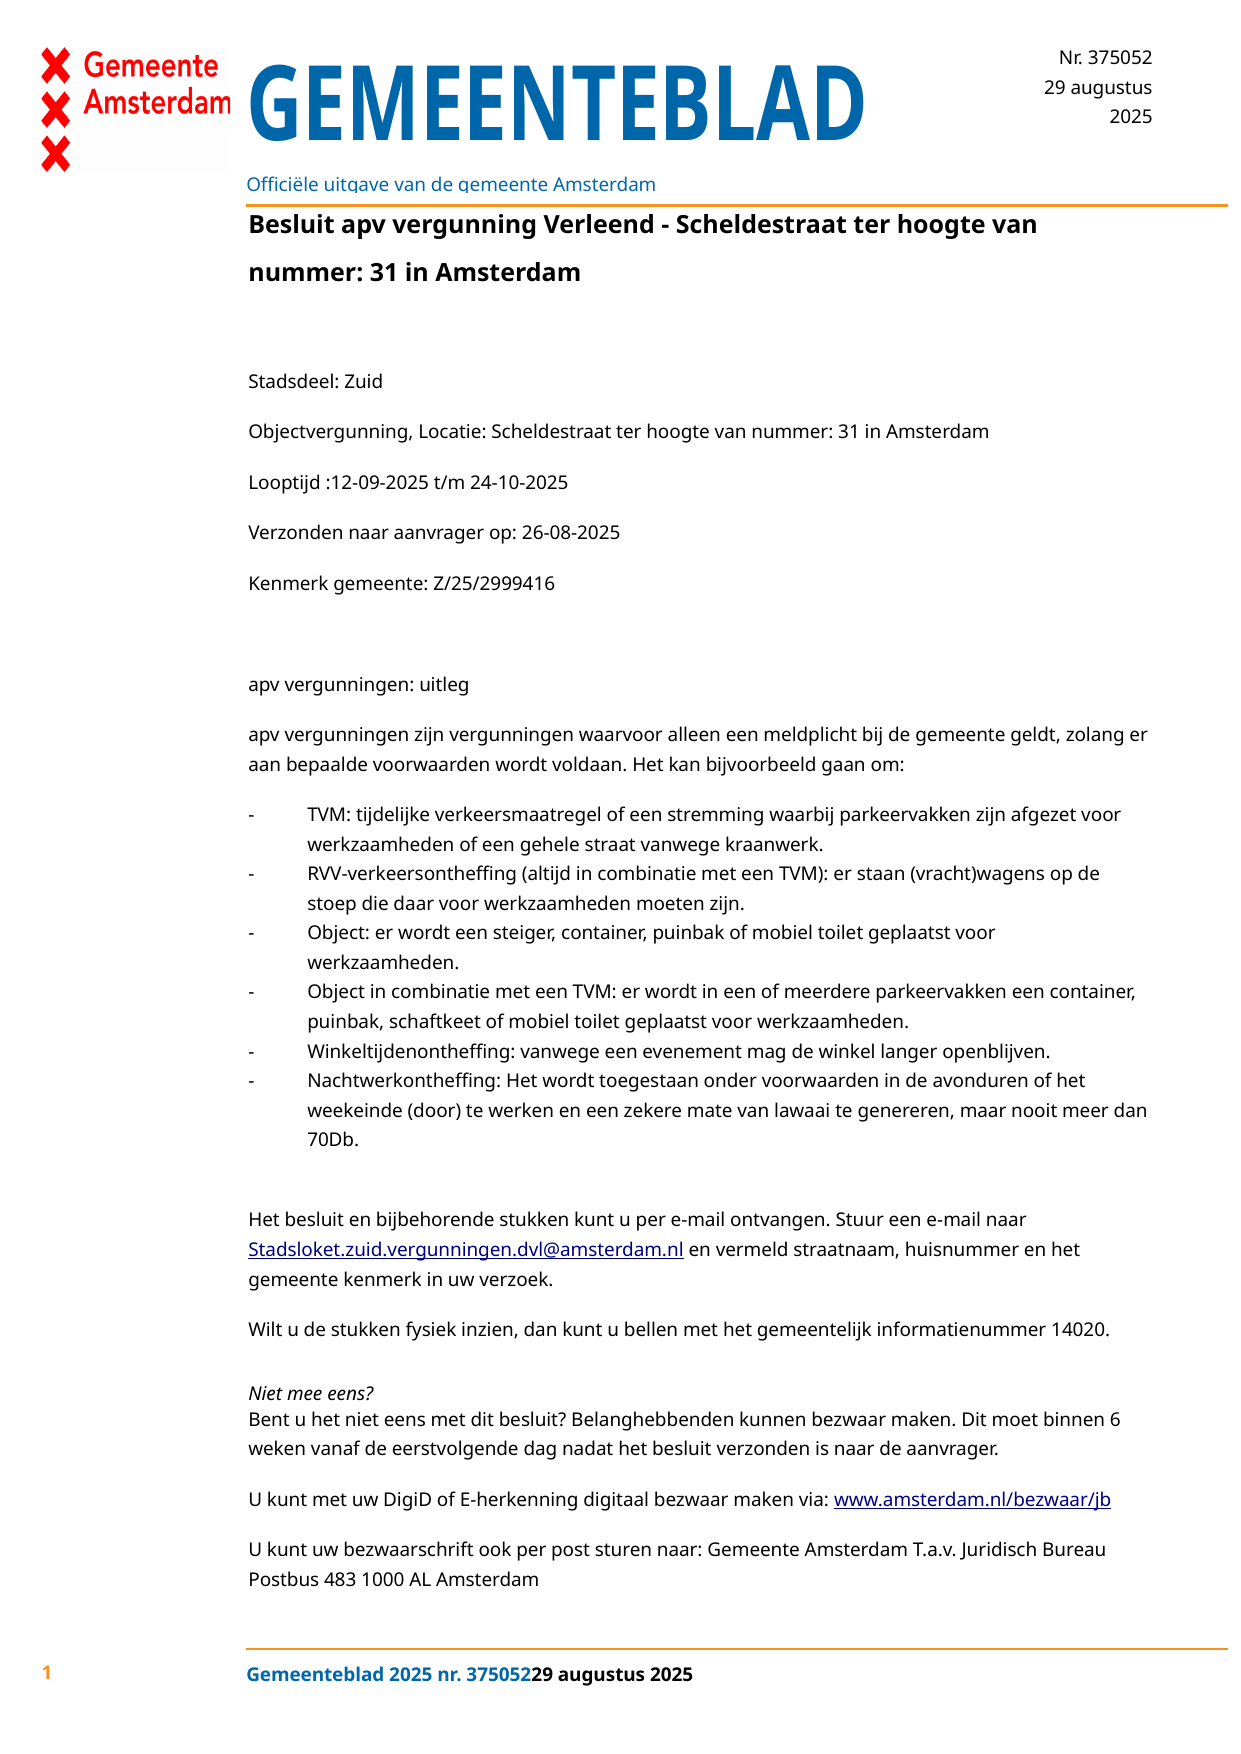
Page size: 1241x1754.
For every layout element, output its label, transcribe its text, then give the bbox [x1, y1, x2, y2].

text Objectvergunning, Locatie: Scheldestraat ter hoogte van nummer: 31 in Amsterdam [248, 419, 1152, 444]
text Wilt u de stukken fysiek inzien, dan kunt u bellen met het gemeentelijk informatienummer 14020. [248, 1316, 1152, 1342]
text Looptijd :12-09-2025 t/m 24-10-2025 [248, 469, 1152, 495]
text Verzonden naar aanvrager op: 26-08-2025 [248, 519, 1152, 545]
text Besluit apv vergunning Verleend - Scheldestraat ter hoogte van nummer: 31 in Amsterdam [248, 207, 1152, 288]
text Stadsdeel: Zuid [248, 368, 1152, 394]
list Object in combinatie met een TVM: er wordt in een of meerdere parkeervakken een container, puinbak, schaftkeet of mobiel toilet geplaatst voor werkzaamheden. [248, 979, 1152, 1034]
list RVV-verkeersontheffing (altijd in combinatie met een TVM): er staan (vracht)wagens op de stoep die daar voor werkzaamheden moeten zijn. [248, 860, 1152, 916]
list Winkeltijdenontheffing: vanwege een evenement mag de winkel langer openblijven. [248, 1038, 1152, 1064]
list TVM: tijdelijke verkeersmaatregel of een stremming waarbij parkeervakken zijn afgezet voor werkzaamheden of een gehele straat vanwege kraanwerk. [248, 801, 1152, 857]
text Kenmerk gemeente: Z/25/2999416 [248, 570, 1152, 596]
text U kunt met uw DigiD of E-herkenning digitaal bezwaar maken via: www.amsterdam.nl/bezwaar/jb [248, 1486, 1152, 1512]
list Object: er wordt een steiger, container, puinbak of mobiel toilet geplaatst voor werkzaamheden. [248, 919, 1152, 975]
picture [41, 47, 231, 172]
text apv vergunningen zijn vergunningen waarvoor alleen een meldplicht bij de gemeente geldt, zolang er aan bepaalde voorwaarden wordt voldaan. Het kan bijvoorbeeld gaan om: [248, 721, 1152, 777]
text apv vergunningen: uitleg [248, 671, 1152, 697]
text Niet mee eens? [248, 1380, 1152, 1406]
text Het besluit en bijbehorende stukken kunt u per e-mail ontvangen. Stuur een e-mail naar Stadsloket.zuid.vergunningen.dvl@amsterdam.nl en vermeld straatnaam, huisnummer en het gemeente kenmerk in uw verzoek. [248, 1207, 1152, 1292]
text U kunt uw bezwaarschrift ook per post sturen naar: Gemeente Amsterdam T.a.v. Juridisch Bureau Postbus 483 1000 AL Amsterdam [248, 1536, 1152, 1592]
text Bent u het niet eens met dit besluit? Belanghebbenden kunnen bezwaar maken. Dit moet binnen 6 weken vanaf de eerstvolgende dag nadat het besluit verzonden is naar de aanvrager. [248, 1406, 1152, 1461]
list Nachtwerkontheffing: Het wordt toegestaan onder voorwaarden in de avonduren of het weekeinde (door) te werken en een zekere mate van lawaai te genereren, maar nooit meer dan 70Db. [248, 1067, 1152, 1152]
